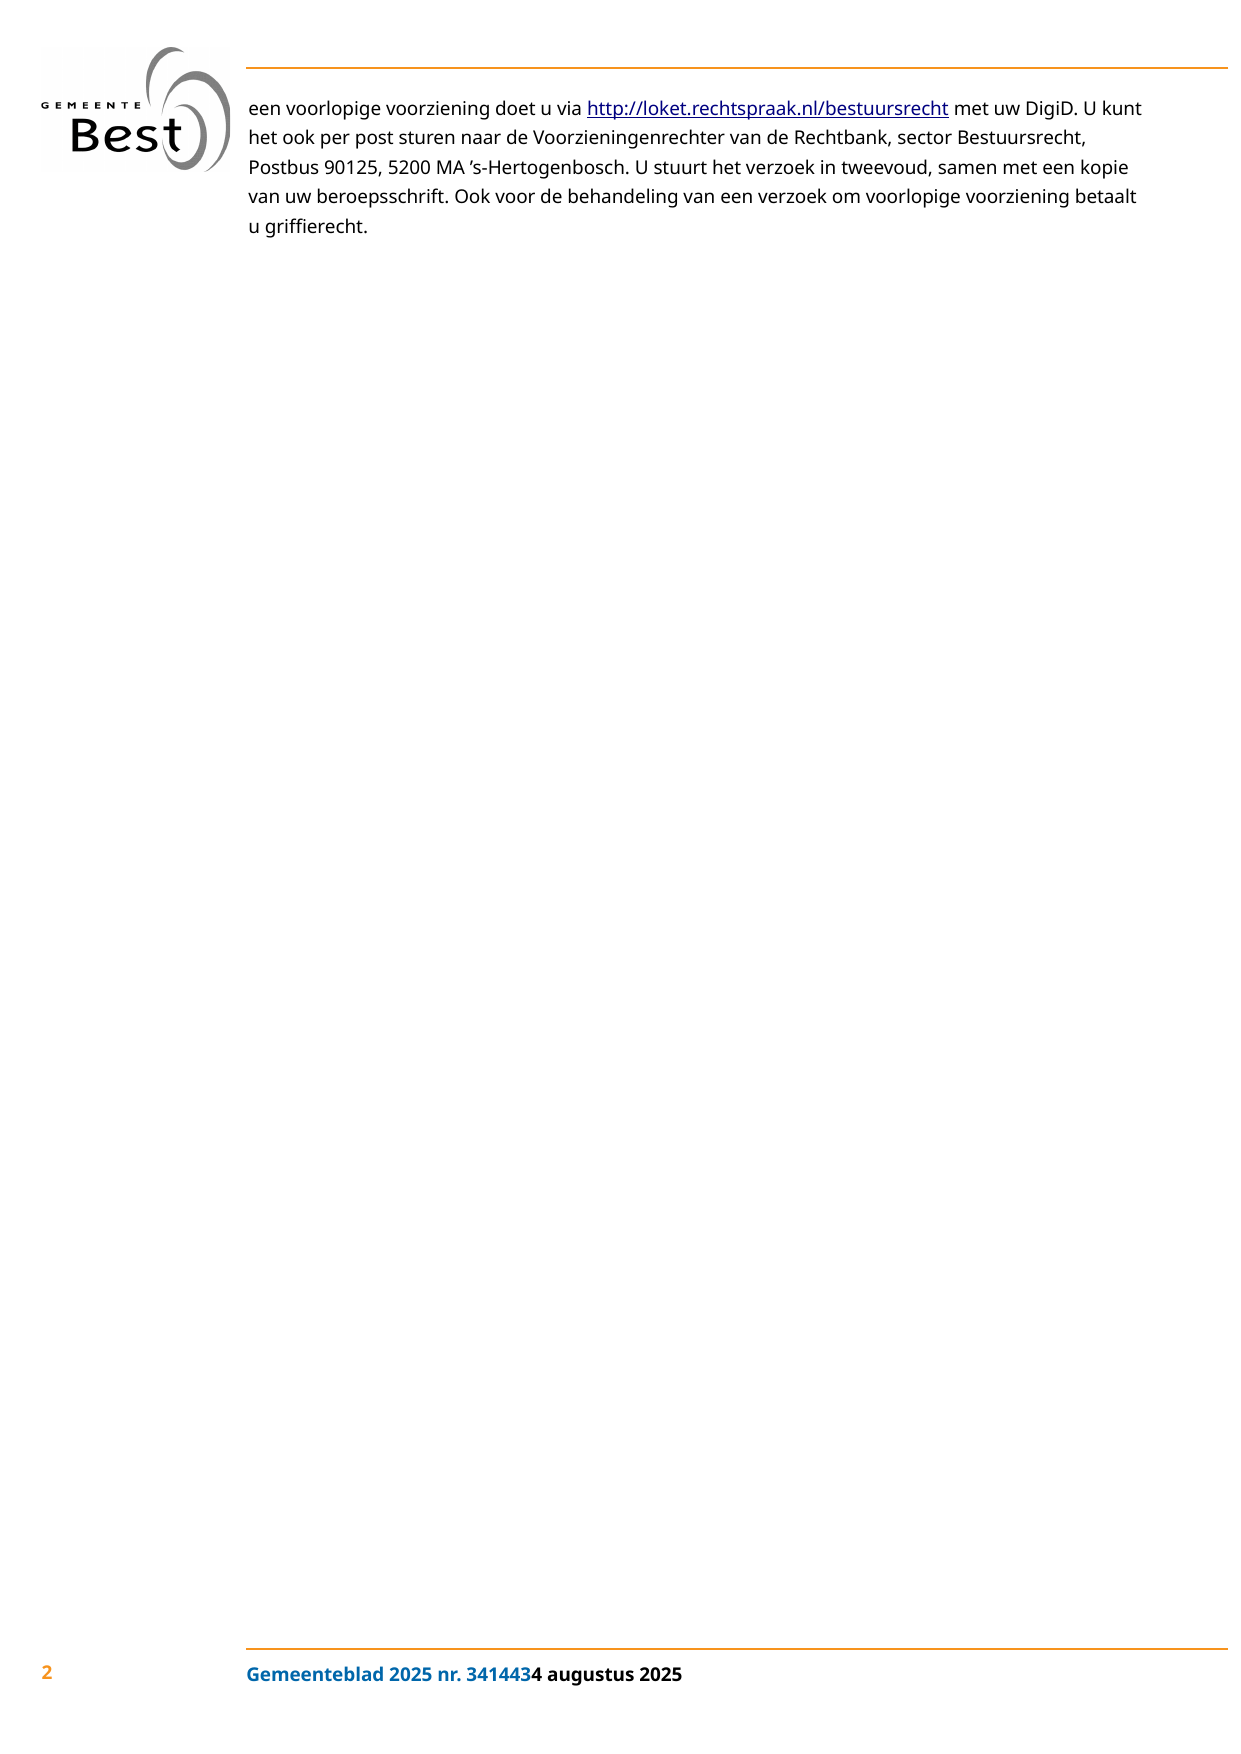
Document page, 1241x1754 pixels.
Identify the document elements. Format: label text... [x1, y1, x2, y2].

text een voorlopige voorziening doet u via http://loket.rechtspraak.nl/bestuursrecht met uw DigiD. U kunt het ook per post sturen naar de Voorzieningenrechter van de Rechtbank, sector Bestuursrecht, Postbus 90125, 5200 MA ’s-Hertogenbosch. U stuurt het verzoek in tweevoud, samen met een kopie van uw beroepsschrift. Ook voor de behandeling van een verzoek om voorlopige voorziening betaalt u griffierecht. [248, 95, 1152, 239]
picture [41, 47, 231, 172]
